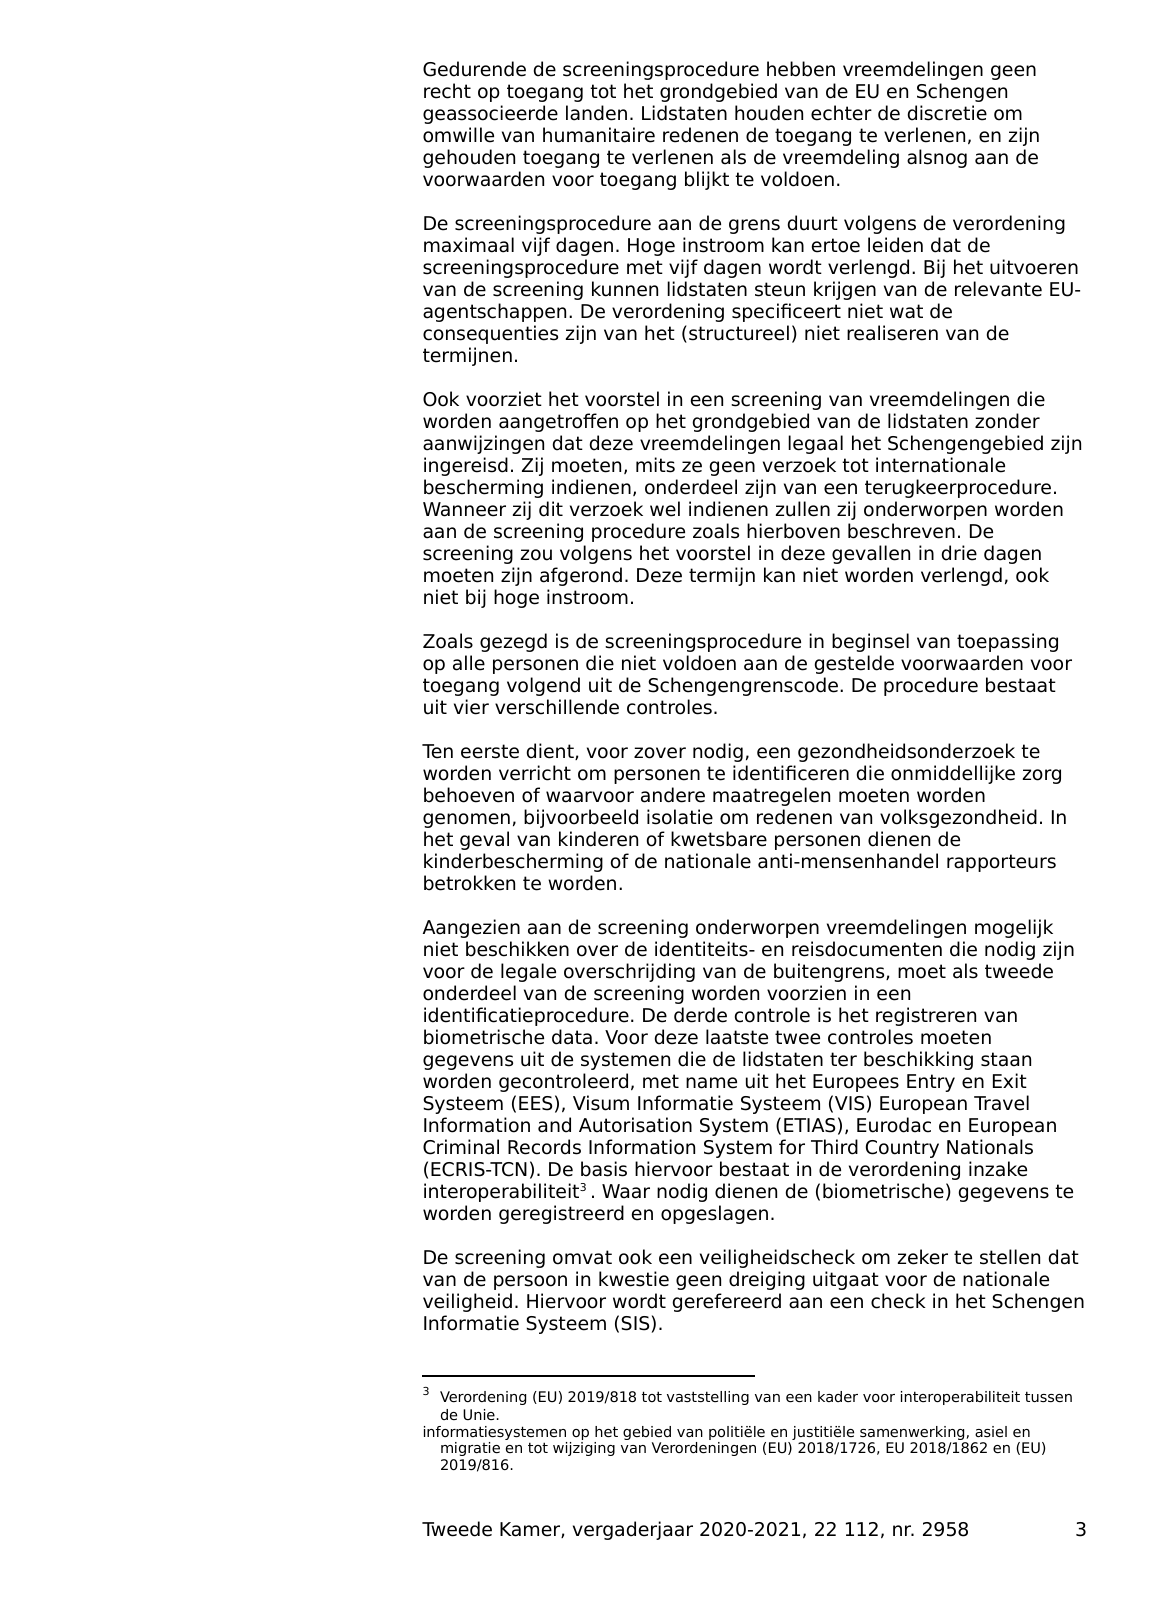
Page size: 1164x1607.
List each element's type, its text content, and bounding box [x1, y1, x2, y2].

text De screening omvat ook een veiligheidscheck om zeker te stellen dat van de persoon in kwestie geen dreiging uitgaat voor de nationale veiligheid. Hiervoor wordt gerefereerd aan een check in het Schengen Informatie Systeem (SIS). [422, 1247, 1087, 1335]
text Zoals gezegd is de screeningsprocedure in beginsel van toepassing op alle personen die niet voldoen aan de gestelde voorwaarden voor toegang volgend uit de Schengengrenscode. De procedure bestaat uit vier verschillende controles. [422, 631, 1087, 719]
text Ten eerste dient, voor zover nodig, een gezondheidsonderzoek te worden verricht om personen te identificeren die onmiddellijke zorg behoeven of waarvoor andere maatregelen moeten worden genomen, bijvoorbeeld isolatie om redenen van volksgezondheid. In het geval van kinderen of kwetsbare personen dienen de kinderbescherming of de nationale anti-mensenhandel rapporteurs betrokken te worden. [422, 741, 1087, 895]
text informatiesystemen op het gebied van politiële en justitiële samenwerking, asiel en migratie en tot wijziging van Verordeningen (EU) 2018/1726, EU 2018/1862 en (EU) 2019/816. [422, 1424, 1087, 1474]
text Aangezien aan de screening onderworpen vreemdelingen mogelijk niet beschikken over de identiteits- en reisdocumenten die nodig zijn voor de legale overschrijding van de buitengrens, moet als tweede onderdeel van de screening worden voorzien in een identificatieprocedure. De derde controle is het registreren van biometrische data. Voor deze laatste twee controles moeten gegevens uit de systemen die de lidstaten ter beschikking staan worden gecontroleerd, met name uit het Europees Entry en Exit Systeem (EES), Visum Informatie Systeem (VIS) European Travel Information and Autorisation System (ETIAS), Eurodac en European Criminal Records Information System for Third Country Nationals (ECRIS-TCN). De basis hiervoor bestaat in de verordening inzake interoperabiliteit. Waar nodig dienen de (biometrische) gegevens te worden geregistreerd en opgeslagen. [422, 917, 1087, 1225]
text Verordening (EU) 2019/818 tot vaststelling van een kader voor interoperabiliteit tussen de Unie. [422, 1385, 1087, 1424]
text Ook voorziet het voorstel in een screening van vreemdelingen die worden aangetroffen op het grondgebied van de lidstaten zonder aanwijzingen dat deze vreemdelingen legaal het Schengengebied zijn ingereisd. Zij moeten, mits ze geen verzoek tot internationale bescherming indienen, onderdeel zijn van een terugkeerprocedure. Wanneer zij dit verzoek wel indienen zullen zij onderworpen worden aan de screening procedure zoals hierboven beschreven. De screening zou volgens het voorstel in deze gevallen in drie dagen moeten zijn afgerond. Deze termijn kan niet worden verlengd, ook niet bij hoge instroom. [422, 389, 1087, 609]
text Gedurende de screeningsprocedure hebben vreemdelingen geen recht op toegang tot het grondgebied van de EU en Schengen geassocieerde landen. Lidstaten houden echter de discretie om omwille van humanitaire redenen de toegang te verlenen, en zijn gehouden toegang te verlenen als de vreemdeling alsnog aan de voorwaarden voor toegang blijkt te voldoen. [422, 59, 1087, 191]
text De screeningsprocedure aan de grens duurt volgens de verordening maximaal vijf dagen. Hoge instroom kan ertoe leiden dat de screeningsprocedure met vijf dagen wordt verlengd. Bij het uitvoeren van de screening kunnen lidstaten steun krijgen van de relevante EU-agentschappen. De verordening specificeert niet wat de consequenties zijn van het (structureel) niet realiseren van de termijnen. [422, 213, 1087, 367]
